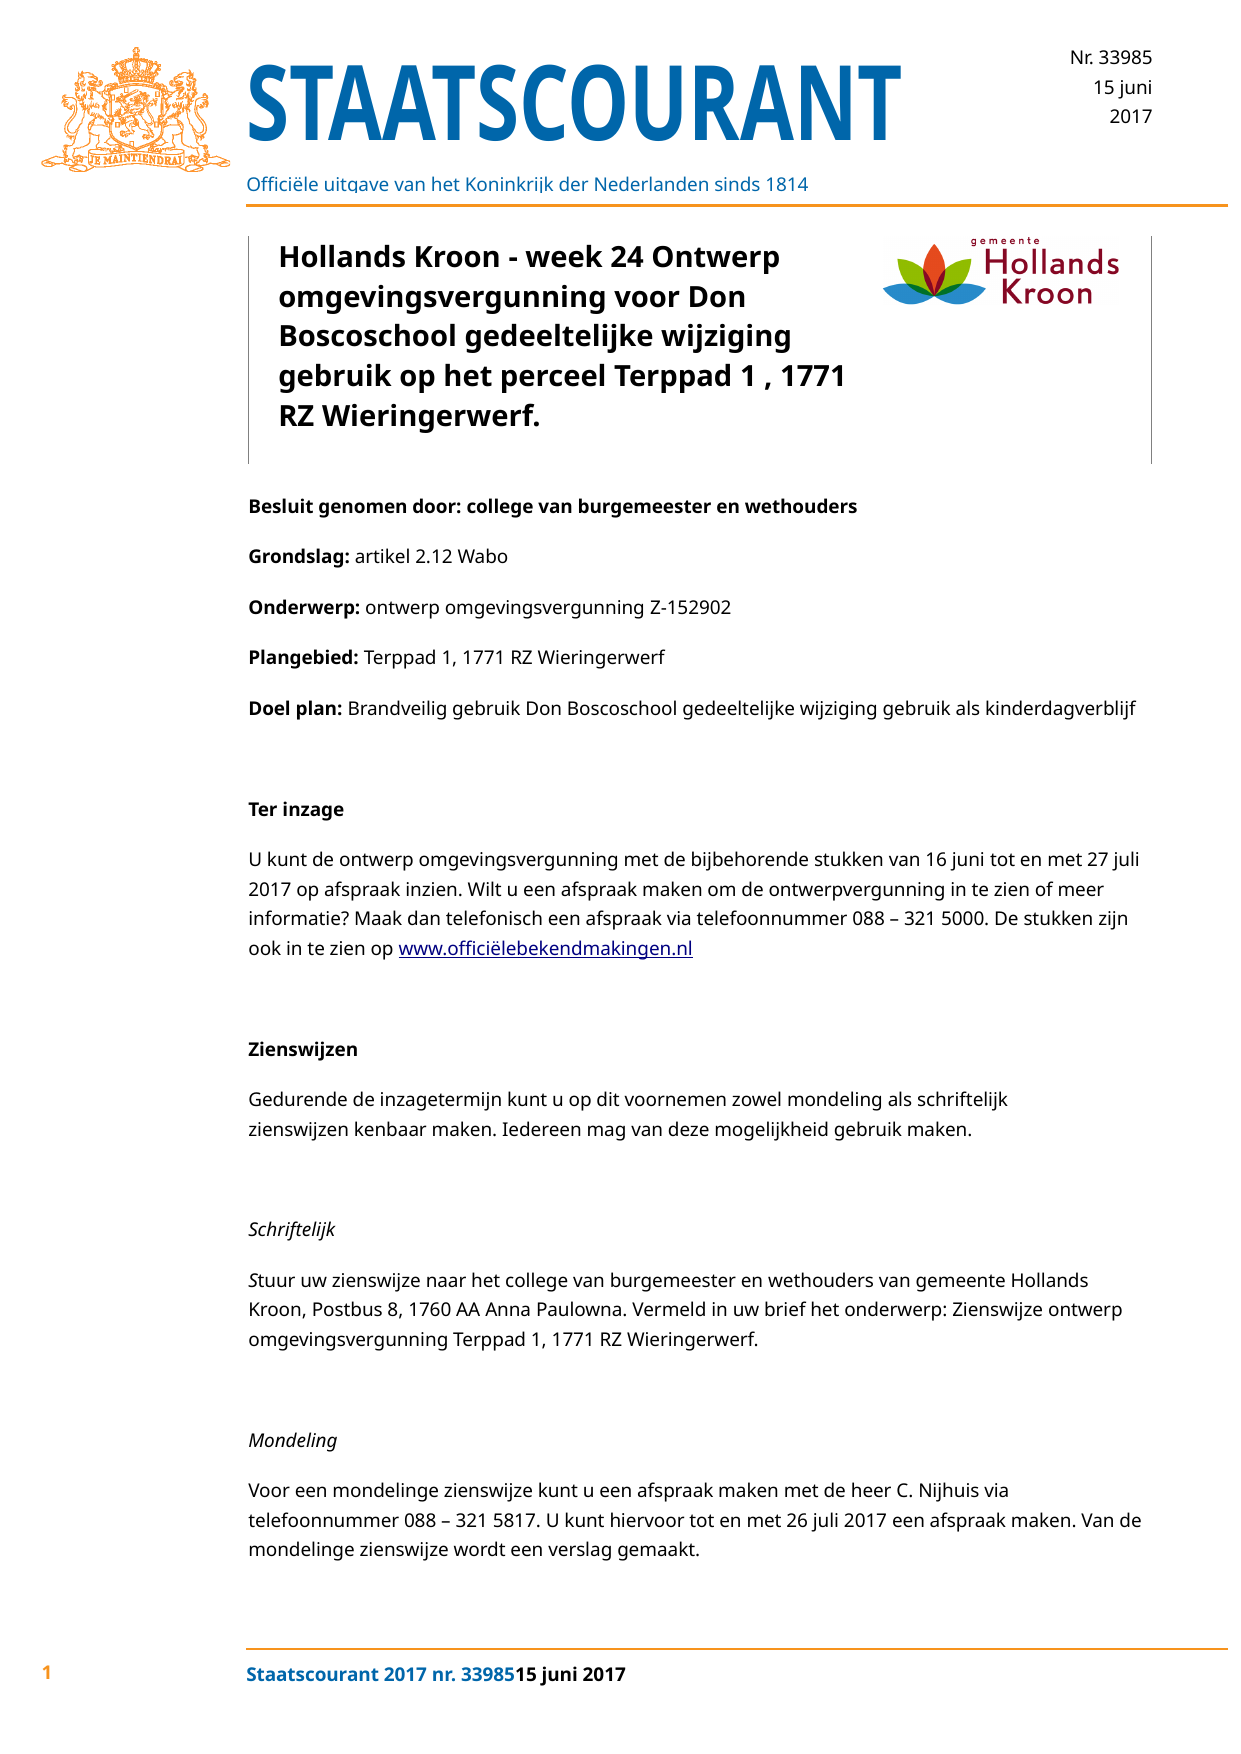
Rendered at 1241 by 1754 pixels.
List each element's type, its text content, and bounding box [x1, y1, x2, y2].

text Doel plan: Brandveilig gebruik Don Boscoschool gedeeltelijke wijziging gebruik als kinderdagverblijf [248, 695, 1152, 721]
text Mondeling [248, 1427, 1152, 1453]
text Ter inzage [248, 796, 1152, 822]
text Besluit genomen door: college van burgemeester en wethouders [248, 493, 1152, 519]
picture [882, 236, 1119, 305]
text Stuur uw zienswijze naar het college van burgemeester en wethouders van gemeente Hollands Kroon, Postbus 8, 1760 AA Anna Paulowna. Vermeld in uw brief het onderwerp: Zienswijze ontwerp omgevingsvergunning Terppad 1, 1771 RZ Wieringerwerf. [248, 1267, 1152, 1352]
table_header [850, 236, 1151, 464]
text Onderwerp: ontwerp omgevingsvergunning Z-152902 [248, 594, 1152, 620]
text Gedurende de inzagetermijn kunt u op dit voornemen zowel mondeling als schriftelijk zienswijzen kenbaar maken. Iedereen mag van deze mogelijkheid gebruik maken. [248, 1086, 1152, 1142]
text Plangebied: Terppad 1, 1771 RZ Wieringerwerf [248, 644, 1152, 670]
text Zienswijzen [248, 1036, 1152, 1062]
picture [41, 47, 231, 172]
text Schriftelijk [248, 1217, 1152, 1242]
text Grondslag: artikel 2.12 Wabo [248, 544, 1152, 569]
table_header Hollands Kroon - week 24 Ontwerp omgevingsvergunning voor Don Boscoschool gedeeltelijke wijziging gebruik op het perceel Terppad 1 , 1771 RZ Wieringerwerf. [249, 236, 850, 464]
text U kunt de ontwerp omgevingsvergunning met de bijbehorende stukken van 16 juni tot en met 27 juli 2017 op afspraak inzien. Wilt u een afspraak maken om de ontwerpvergunning in te zien of meer informatie? Maak dan telefonisch een afspraak via telefoonnummer 088 – 321 5000. De stukken zijn ook in te zien op www.officiëlebekendmakingen.nl [248, 846, 1152, 961]
text Voor een mondelinge zienswijze kunt u een afspraak maken met de heer C. Nijhuis via telefoonnummer 088 – 321 5817. U kunt hiervoor tot en met 26 juli 2017 een afspraak maken. Van de mondelinge zienswijze wordt een verslag gemaakt. [248, 1477, 1152, 1562]
